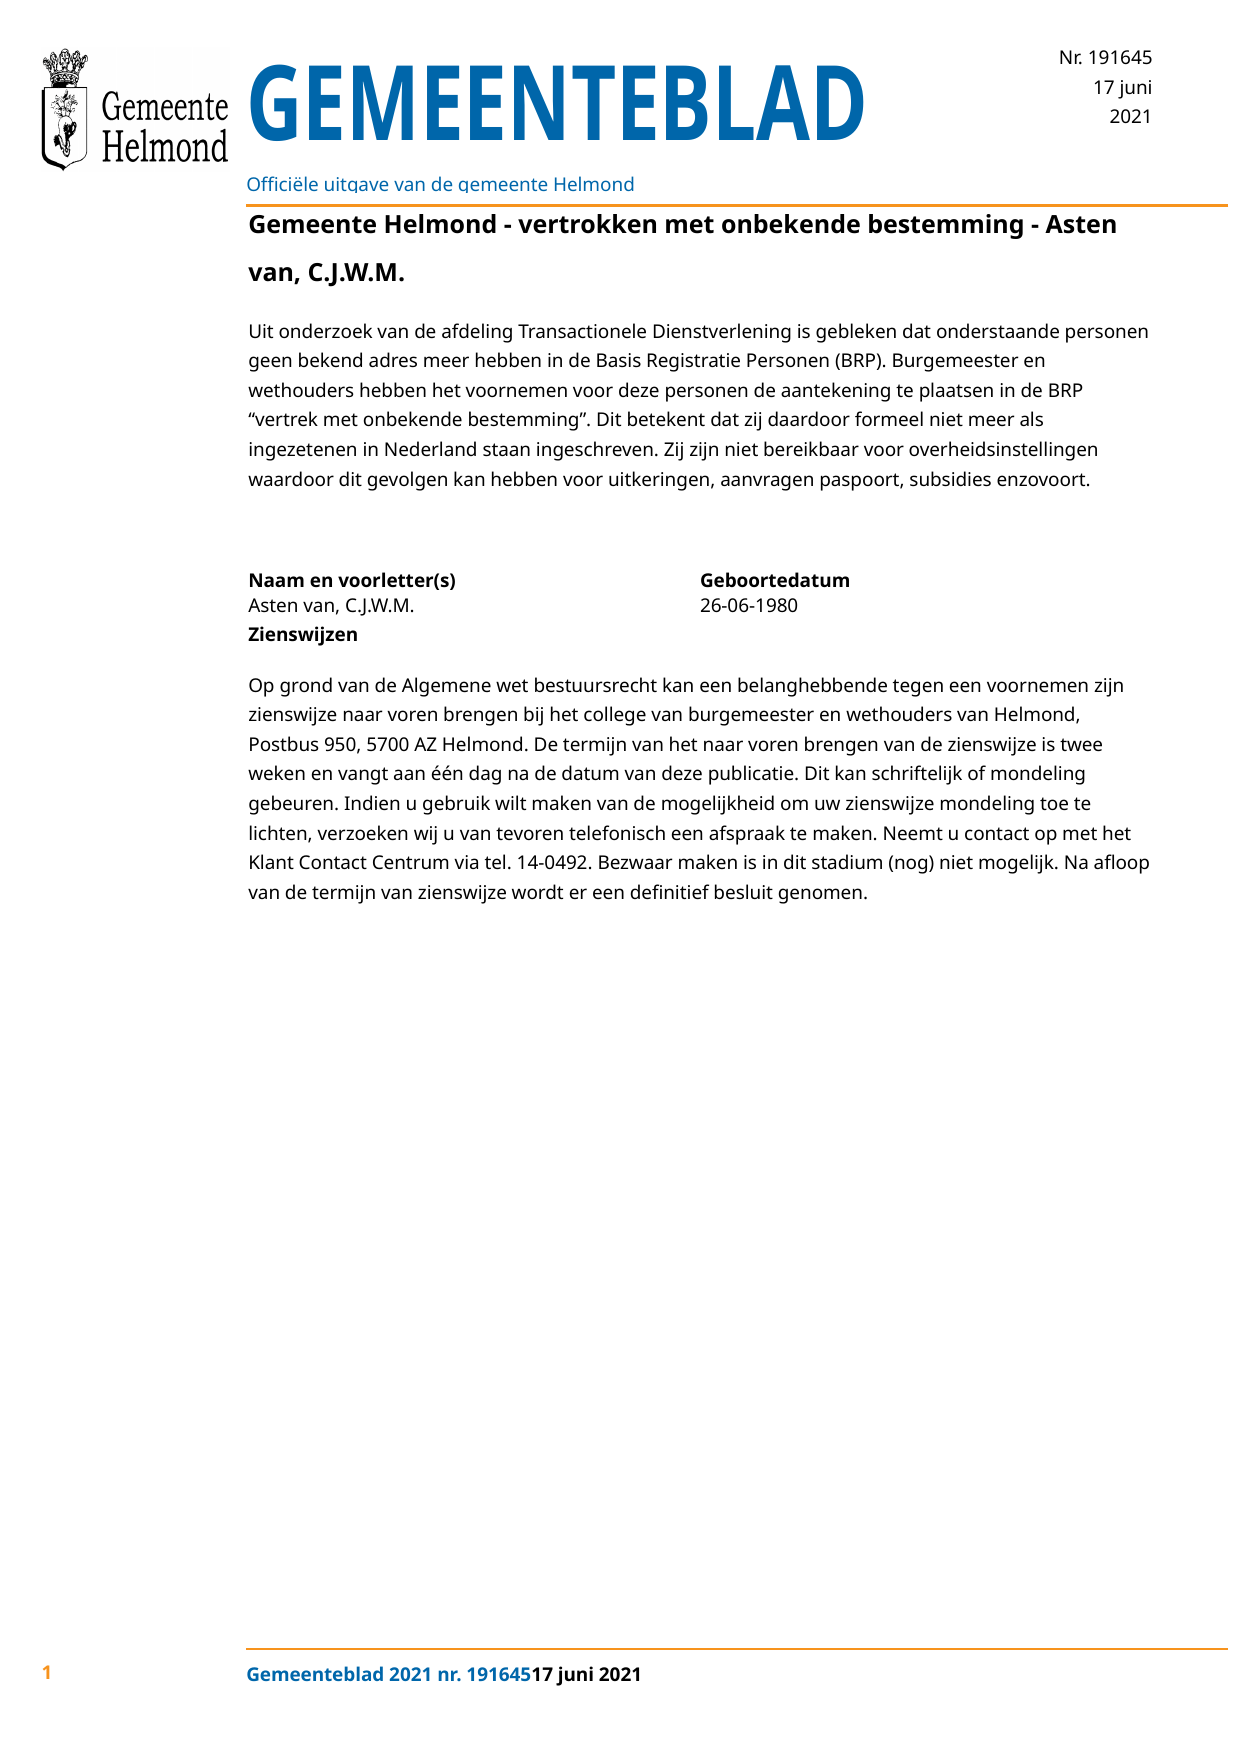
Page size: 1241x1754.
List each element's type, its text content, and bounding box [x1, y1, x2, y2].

text Uit onderzoek van de afdeling Transactionele Dienstverlening is gebleken dat onderstaande personen geen bekend adres meer hebben in de Basis Registratie Personen (BRP). Burgemeester en wethouders hebben het voornemen voor deze personen de aantekening te plaatsen in de BRP “vertrek met onbekende bestemming”. Dit betekent dat zij daardoor formeel niet meer als ingezetenen in Nederland staan ingeschreven. Zij zijn niet bereikbaar voor overheidsinstellingen waardoor dit gevolgen kan hebben voor uitkeringen, aanvragen paspoort, subsidies enzovoort. [248, 318, 1152, 492]
text Zienswijzen [248, 621, 1152, 647]
table_header Geboortedatum [700, 567, 1152, 592]
text Op grond van de Algemene wet bestuursrecht kan een belanghebbende tegen een voornemen zijn zienswijze naar voren brengen bij het college van burgemeester en wethouders van Helmond, Postbus 950, 5700 AZ Helmond. De termijn van het naar voren brengen van de zienswijze is twee weken en vangt aan één dag na de datum van deze publicatie. Dit kan schriftelijk of mondeling gebeuren. Indien u gebruik wilt maken van de mogelijkheid om uw zienswijze mondeling toe te lichten, verzoeken wij u van tevoren telefonisch een afspraak te maken. Neemt u contact op met het Klant Contact Centrum via tel. 14-0492. Bezwaar maken is in dit stadium (nog) niet mogelijk. Na afloop van de termijn van zienswijze wordt er een definitief besluit genomen. [248, 672, 1152, 905]
table_header Naam en voorletter(s) [248, 567, 700, 592]
text Gemeente Helmond - vertrokken met onbekende bestemming - Asten van, C.J.W.M. [248, 207, 1152, 288]
table_cell 26-06-1980 [700, 593, 1152, 618]
picture [41, 47, 231, 172]
table_cell Asten van, C.J.W.M. [248, 593, 700, 618]
